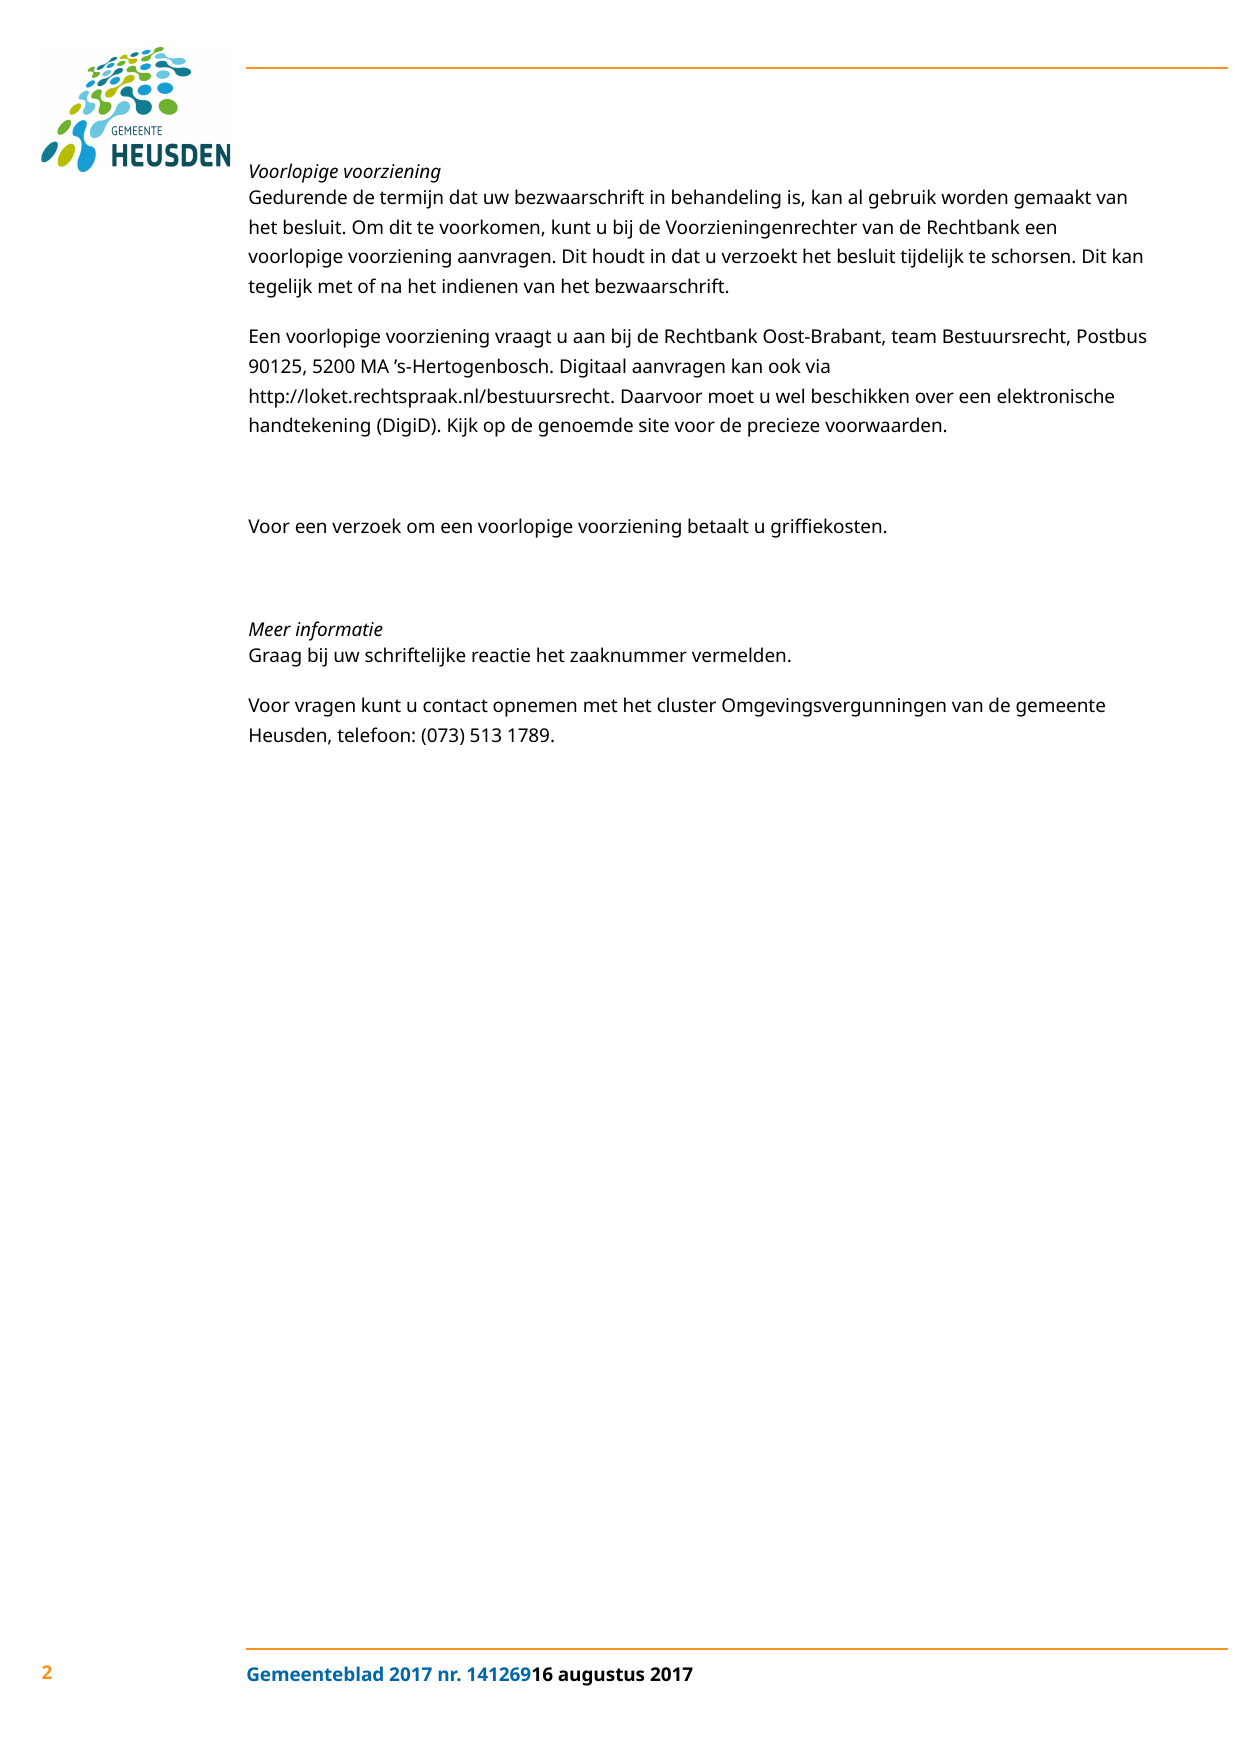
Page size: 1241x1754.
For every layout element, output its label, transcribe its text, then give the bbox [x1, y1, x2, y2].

text Graag bij uw schriftelijke reactie het zaaknummer vermelden. [248, 642, 1152, 668]
text Voorlopige voorziening [248, 159, 1152, 184]
picture [41, 47, 231, 172]
text Gedurende de termijn dat uw bezwaarschrift in behandeling is, kan al gebruik worden gemaakt van het besluit. Om dit te voorkomen, kunt u bij de Voorzieningenrechter van de Rechtbank een voorlopige voorziening aanvragen. Dit houdt in dat u verzoekt het besluit tijdelijk te schorsen. Dit kan tegelijk met of na het indienen van het bezwaarschrift. [248, 184, 1152, 299]
text Meer informatie [248, 616, 1152, 642]
text Voor een verzoek om een voorlopige voorziening betaalt u griffiekosten. [248, 513, 1152, 539]
text Voor vragen kunt u contact opnemen met het cluster Omgevingsvergunningen van de gemeente Heusden, telefoon: (073) 513 1789. [248, 693, 1152, 748]
text Een voorlopige voorziening vraagt u aan bij de Rechtbank Oost-Brabant, team Bestuursrecht, Postbus 90125, 5200 MA ’s-Hertogenbosch. Digitaal aanvragen kan ook via http://loket.rechtspraak.nl/bestuursrecht. Daarvoor moet u wel beschikken over een elektronische handtekening (DigiD). Kijk op de genoemde site voor de precieze voorwaarden. [248, 324, 1152, 438]
